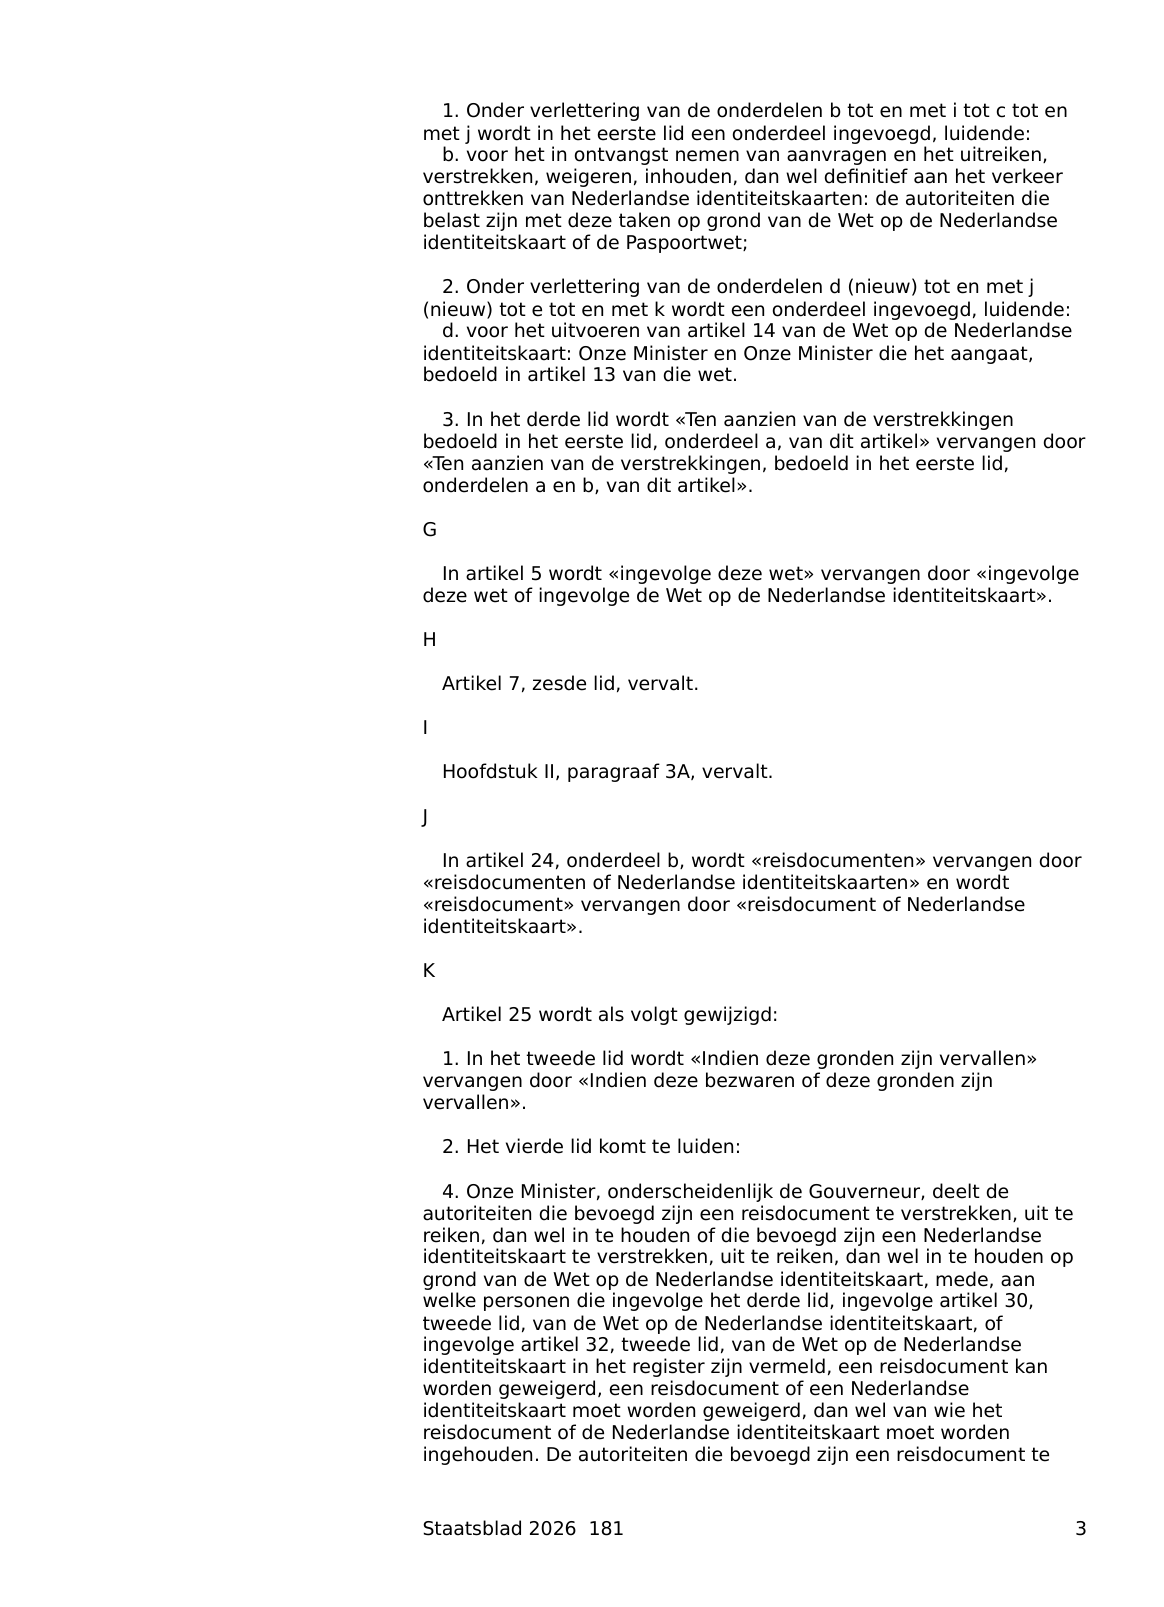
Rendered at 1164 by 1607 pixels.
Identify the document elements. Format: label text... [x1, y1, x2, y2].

text 2. Onder verlettering van de onderdelen d (nieuw) tot en met j (nieuw) tot e tot en met k wordt een onderdeel ingevoegd, luidende: [422, 276, 1087, 320]
text b. voor het in ontvangst nemen van aanvragen en het uitreiken, verstrekken, weigeren, inhouden, dan wel definitief aan het verkeer onttrekken van Nederlandse identiteitskaarten: de autoriteiten die belast zijn met deze taken op grond van de Wet op de Nederlandse identiteitskaart of de Paspoortwet; [422, 144, 1087, 254]
text G [422, 519, 1087, 541]
text Hoofdstuk II, paragraaf 3A, vervalt. [422, 761, 1087, 783]
text I [422, 717, 1087, 739]
text 2. Het vierde lid komt te luiden: [422, 1136, 1087, 1158]
text Artikel 25 wordt als volgt gewijzigd: [422, 1004, 1087, 1026]
text In artikel 24, onderdeel b, wordt «reisdocumenten» vervangen door «reisdocumenten of Nederlandse identiteitskaarten» en wordt «reisdocument» vervangen door «reisdocument of Nederlandse identiteitskaart». [422, 850, 1087, 938]
text d. voor het uitvoeren van artikel 14 van de Wet op de Nederlandse identiteitskaart: Onze Minister en Onze Minister die het aangaat, bedoeld in artikel 13 van die wet. [422, 320, 1087, 386]
text In artikel 5 wordt «ingevolge deze wet» vervangen door «ingevolge deze wet of ingevolge de Wet op de Nederlandse identiteitskaart». [422, 563, 1087, 607]
text H [422, 629, 1087, 651]
text 4. Onze Minister, onderscheidenlijk de Gouverneur, deelt de autoriteiten die bevoegd zijn een reisdocument te verstrekken, uit te reiken, dan wel in te houden of die bevoegd zijn een Nederlandse identiteitskaart te verstrekken, uit te reiken, dan wel in te houden op grond van de Wet op de Nederlandse identiteitskaart, mede, aan welke personen die ingevolge het derde lid, ingevolge artikel 30, tweede lid, van de Wet op de Nederlandse identiteitskaart, of ingevolge artikel 32, tweede lid, van de Wet op de Nederlandse identiteitskaart in het register zijn vermeld, een reisdocument kan worden geweigerd, een reisdocument of een Nederlandse identiteitskaart moet worden geweigerd, dan wel van wie het reisdocument of de Nederlandse identiteitskaart moet worden ingehouden. De autoriteiten die bevoegd zijn een reisdocument te [422, 1181, 1087, 1466]
text Artikel 7, zesde lid, vervalt. [422, 673, 1087, 695]
text 1. In het tweede lid wordt «Indien deze gronden zijn vervallen» vervangen door «Indien deze bezwaren of deze gronden zijn vervallen». [422, 1048, 1087, 1114]
text K [422, 960, 1087, 982]
text 3. In het derde lid wordt «Ten aanzien van de verstrekkingen bedoeld in het eerste lid, onderdeel a, van dit artikel» vervangen door «Ten aanzien van de verstrekkingen, bedoeld in het eerste lid, onderdelen a en b, van dit artikel». [422, 408, 1087, 496]
text J [422, 806, 1087, 828]
text 1. Onder verlettering van de onderdelen b tot en met i tot c tot en met j wordt in het eerste lid een onderdeel ingevoegd, luidende: [422, 100, 1087, 144]
